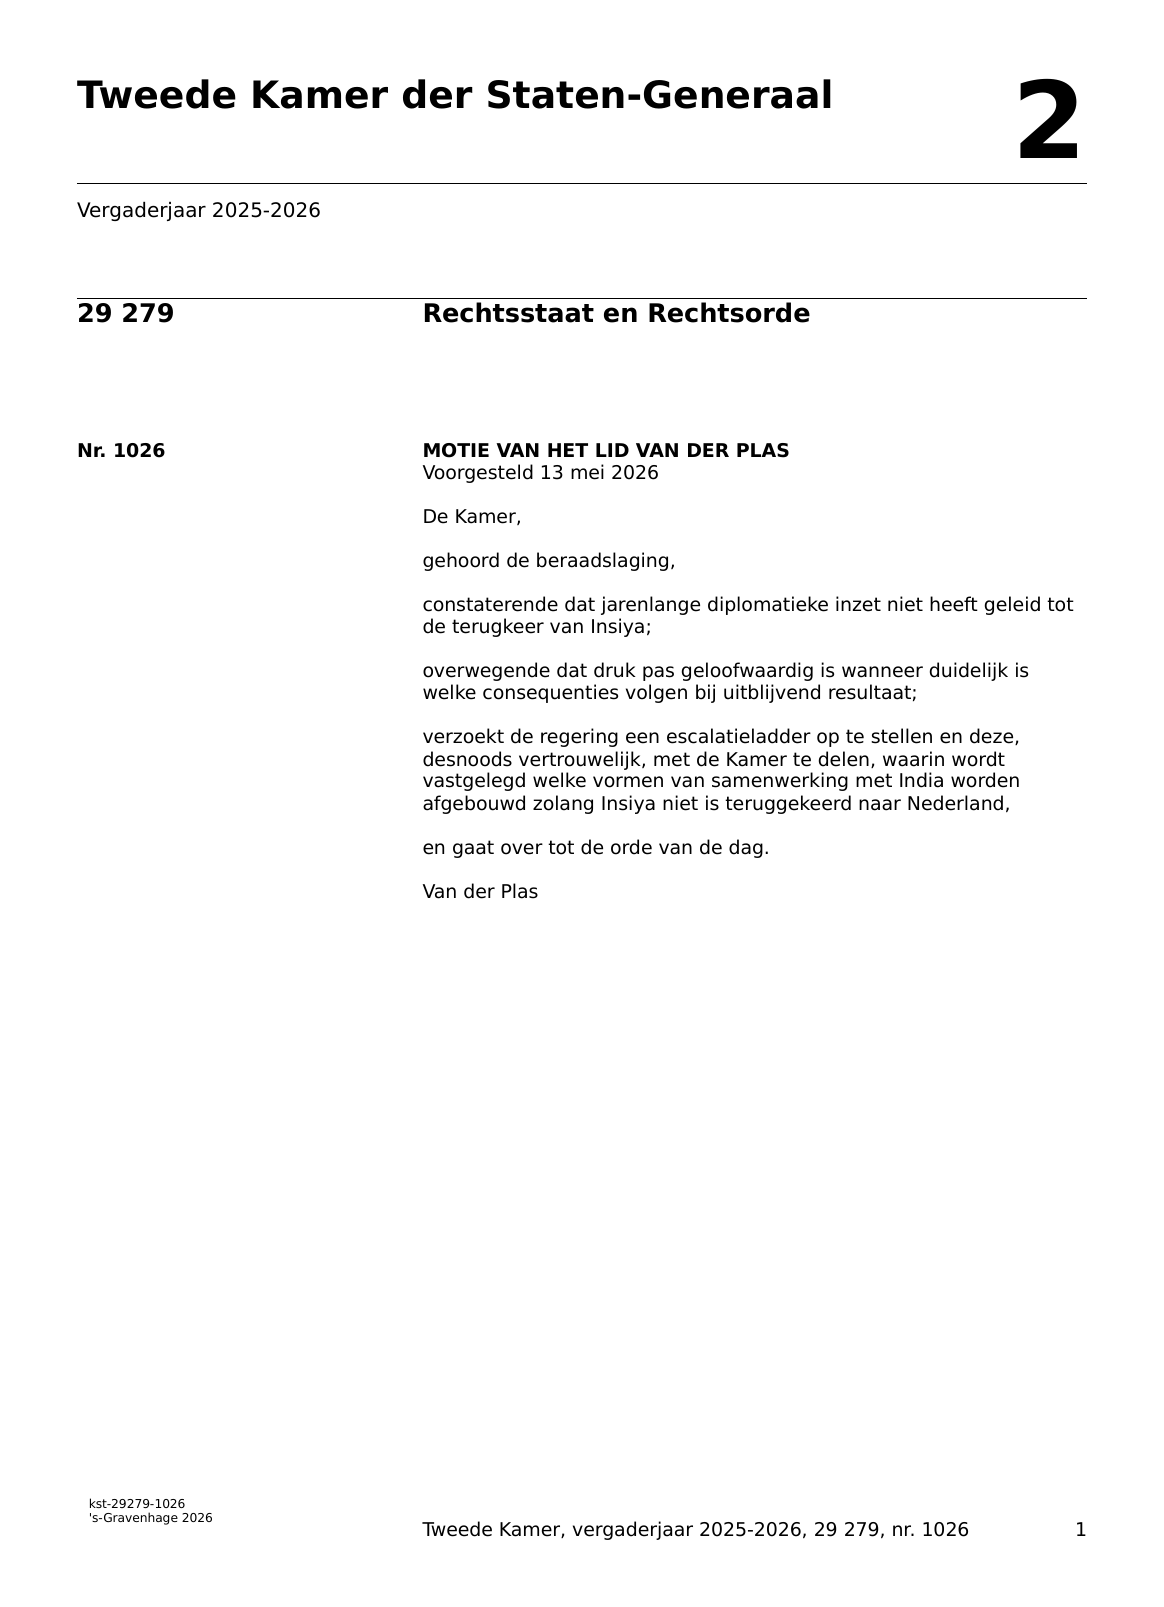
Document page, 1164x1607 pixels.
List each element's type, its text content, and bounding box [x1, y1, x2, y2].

text Voorgesteld 13 mei 2026 [422, 462, 1087, 484]
subtitle 29 279 Rechtsstaat en Rechtsorde [77, 299, 1087, 329]
text verzoekt de regering een escalatieladder op te stellen en deze, desnoods vertrouwelijk, met de Kamer te delen, waarin wordt vastgelegd welke vormen van samenwerking met India worden afgebouwd zolang Insiya niet is teruggekeerd naar Nederland, [422, 726, 1087, 814]
table_cell Vergaderjaar 2025-2026 [77, 184, 1087, 298]
text De Kamer, [422, 506, 1087, 528]
text constaterende dat jarenlange diplomatieke inzet niet heeft geleid tot de terugkeer van Insiya; [422, 594, 1087, 638]
table_header 2 [886, 59, 1087, 183]
text en gaat over tot de orde van de dag. [422, 837, 1087, 858]
text Van der Plas [422, 881, 1087, 903]
subtitle Nr. 1026 MOTIE VAN HET LID VAN DER PLAS [77, 440, 1087, 462]
text gehoord de beraadslaging, [422, 550, 1087, 572]
text kst-29279-1026 [88, 1497, 323, 1511]
text 's-Gravenhage 2026 [88, 1511, 323, 1525]
text overwegende dat druk pas geloofwaardig is wanneer duidelijk is welke consequenties volgen bij uitblijvend resultaat; [422, 660, 1087, 704]
table_header Tweede Kamer der Staten-Generaal [77, 59, 886, 183]
